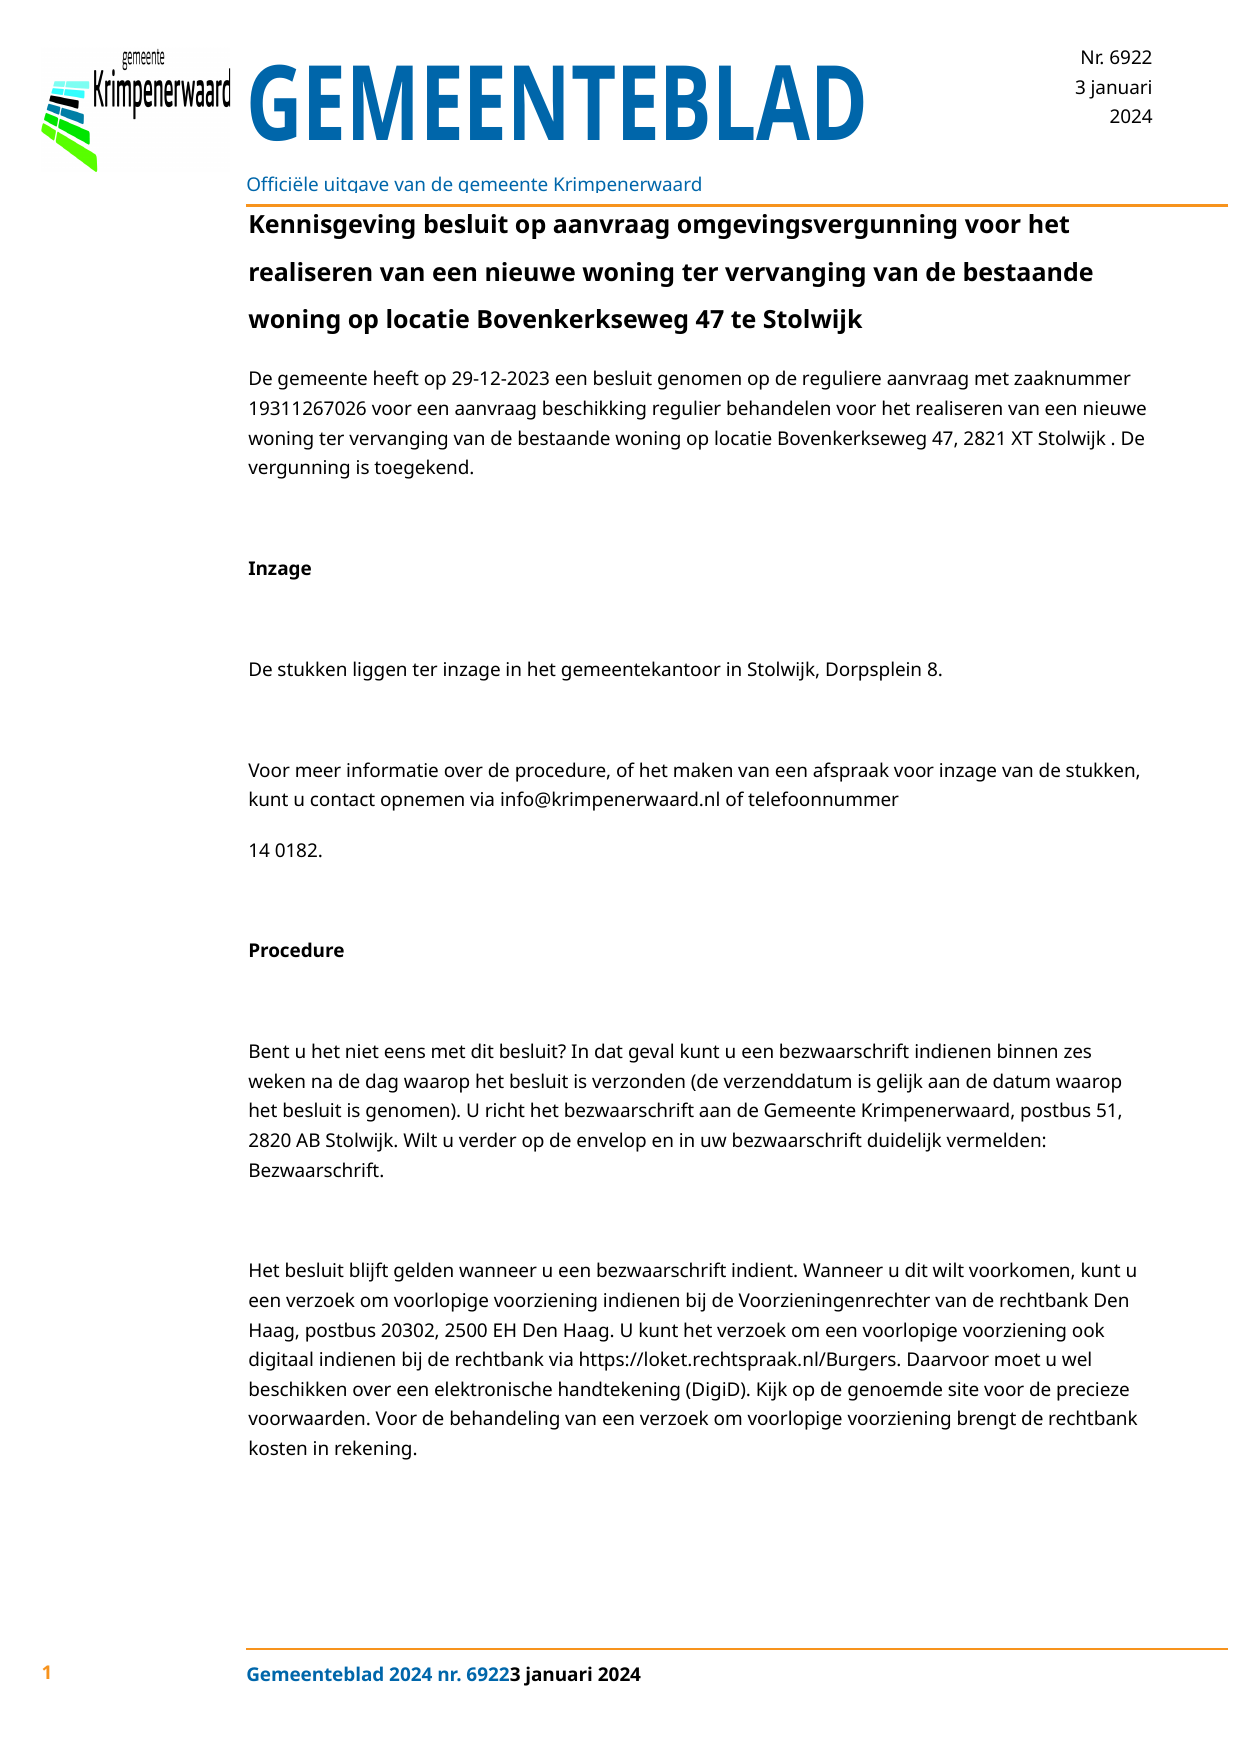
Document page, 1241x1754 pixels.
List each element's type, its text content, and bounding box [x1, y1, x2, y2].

text Inzage [248, 555, 1152, 581]
text Het besluit blijft gelden wanneer u een bezwaarschrift indient. Wanneer u dit wilt voorkomen, kunt u een verzoek om voorlopige voorziening indienen bij de Voorzieningenrechter van de rechtbank Den Haag, postbus 20302, 2500 EH Den Haag. U kunt het verzoek om een voorlopige voorziening ook digitaal indienen bij de rechtbank via https://loket.rechtspraak.nl/Burgers. Daarvoor moet u wel beschikken over een elektronische handtekening (DigiD). Kijk op de genoemde site voor de precieze voorwaarden. Voor de behandeling van een verzoek om voorlopige voorziening brengt de rechtbank kosten in rekening. [248, 1258, 1152, 1461]
picture [41, 47, 231, 172]
text 14 0182. [248, 837, 1152, 862]
text Bent u het niet eens met dit besluit? In dat geval kunt u een bezwaarschrift indienen binnen zes weken na de dag waarop het besluit is verzonden (de verzenddatum is gelijk aan de datum waarop het besluit is genomen). U richt het bezwaarschrift aan de Gemeente Krimpenerwaard, postbus 51, 2820 AB Stolwijk. Wilt u verder op de envelop en in uw bezwaarschrift duidelijk vermelden: Bezwaarschrift. [248, 1038, 1152, 1182]
text De gemeente heeft op 29-12-2023 een besluit genomen op de reguliere aanvraag met zaaknummer 19311267026 voor een aanvraag beschikking regulier behandelen voor het realiseren van een nieuwe woning ter vervanging van de bestaande woning op locatie Bovenkerkseweg 47, 2821 XT Stolwijk . De vergunning is toegekend. [248, 366, 1152, 480]
text Kennisgeving besluit op aanvraag omgevingsvergunning voor het realiseren van een nieuwe woning ter vervanging van de bestaande woning op locatie Bovenkerkseweg 47 te Stolwijk [248, 207, 1152, 336]
text Procedure [248, 938, 1152, 963]
text Voor meer informatie over de procedure, of het maken van een afspraak voor inzage van de stukken, kunt u contact opnemen via info@krimpenerwaard.nl of telefoonnummer [248, 757, 1152, 812]
text De stukken liggen ter inzage in het gemeentekantoor in Stolwijk, Dorpsplein 8. [248, 656, 1152, 682]
